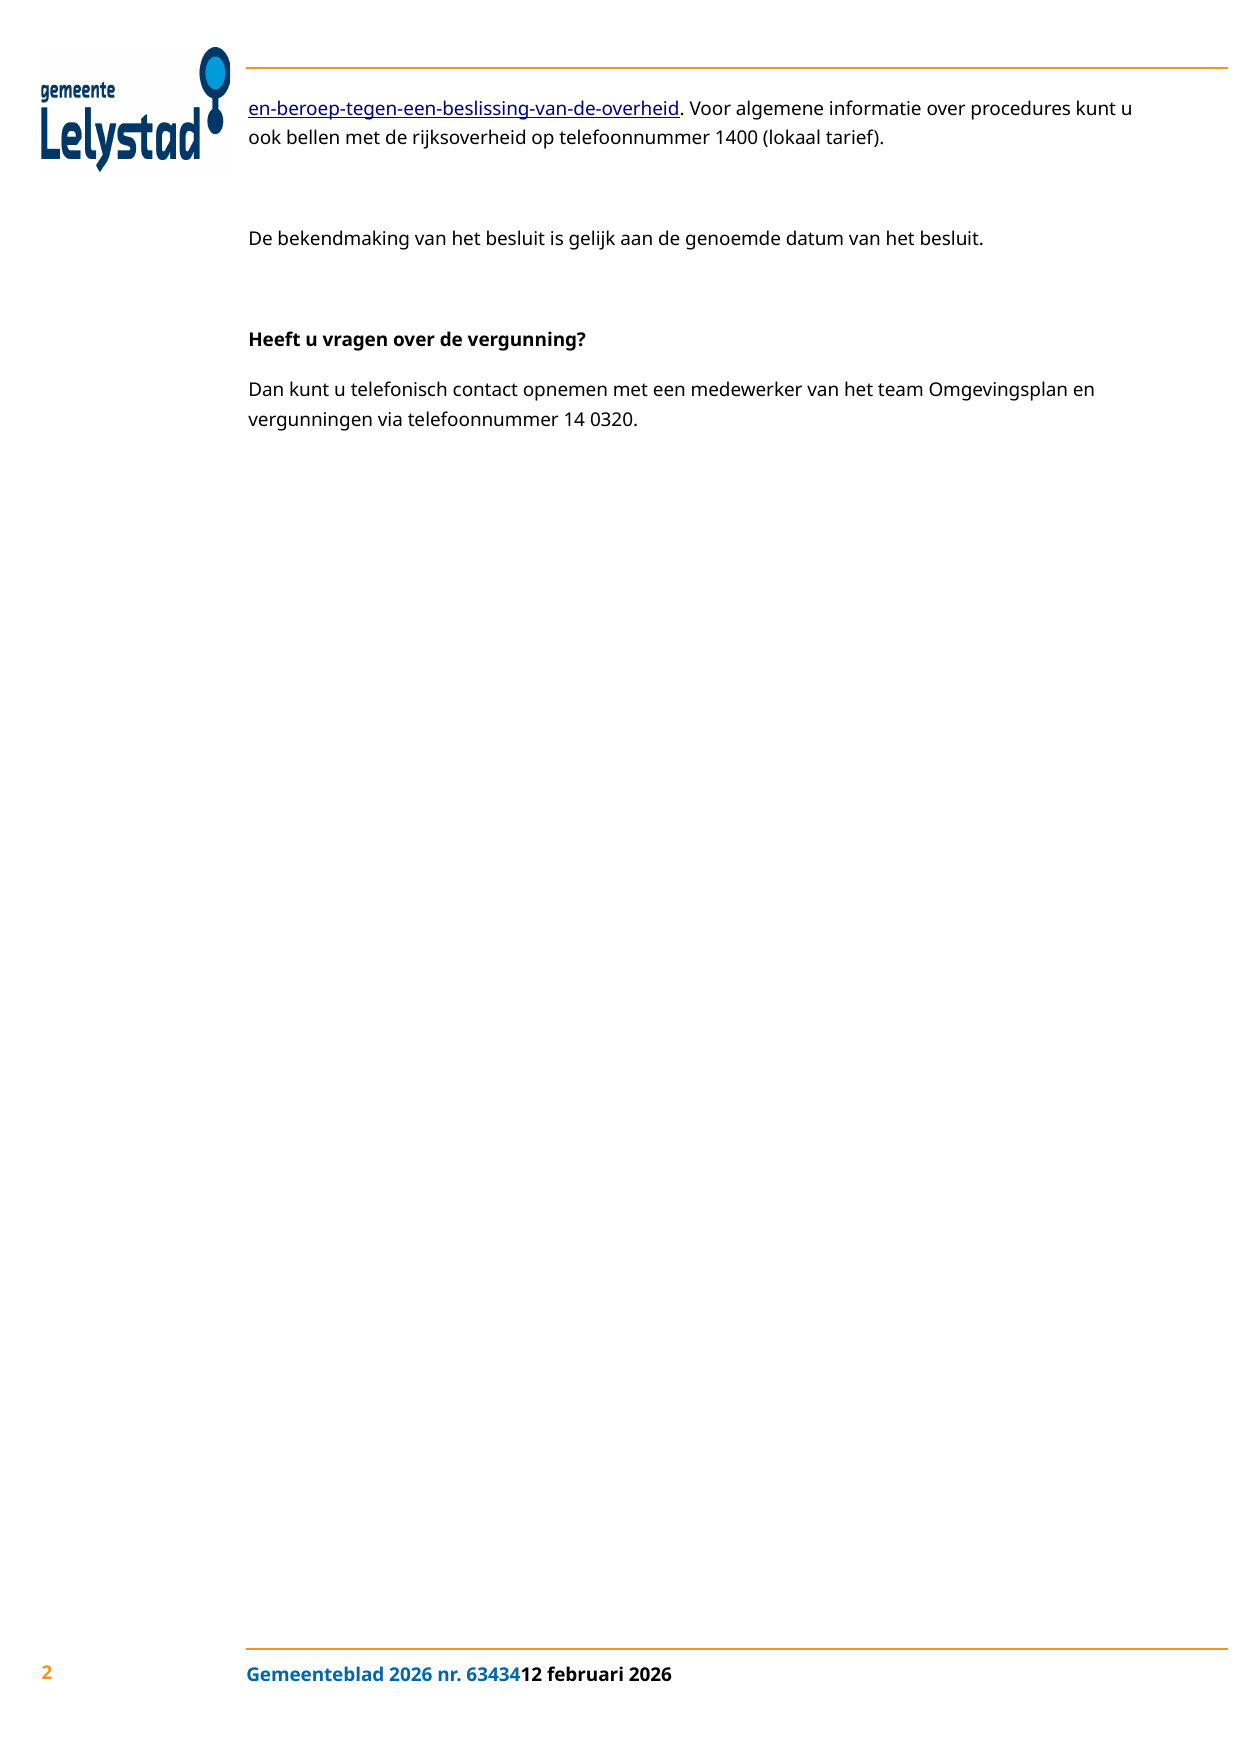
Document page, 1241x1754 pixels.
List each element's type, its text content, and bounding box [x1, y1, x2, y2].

text Heeft u vragen over de vergunning? [248, 326, 1152, 352]
picture [41, 47, 231, 172]
text De bekendmaking van het besluit is gelijk aan de genoemde datum van het besluit. [248, 225, 1152, 251]
text en-beroep-tegen-een-beslissing-van-de-overheid. Voor algemene informatie over procedures kunt u ook bellen met de rijksoverheid op telefoonnummer 1400 (lokaal tarief). [248, 95, 1152, 150]
text Dan kunt u telefonisch contact opnemen met een medewerker van het team Omgevingsplan en vergunningen via telefoonnummer 14 0320. [248, 376, 1152, 432]
